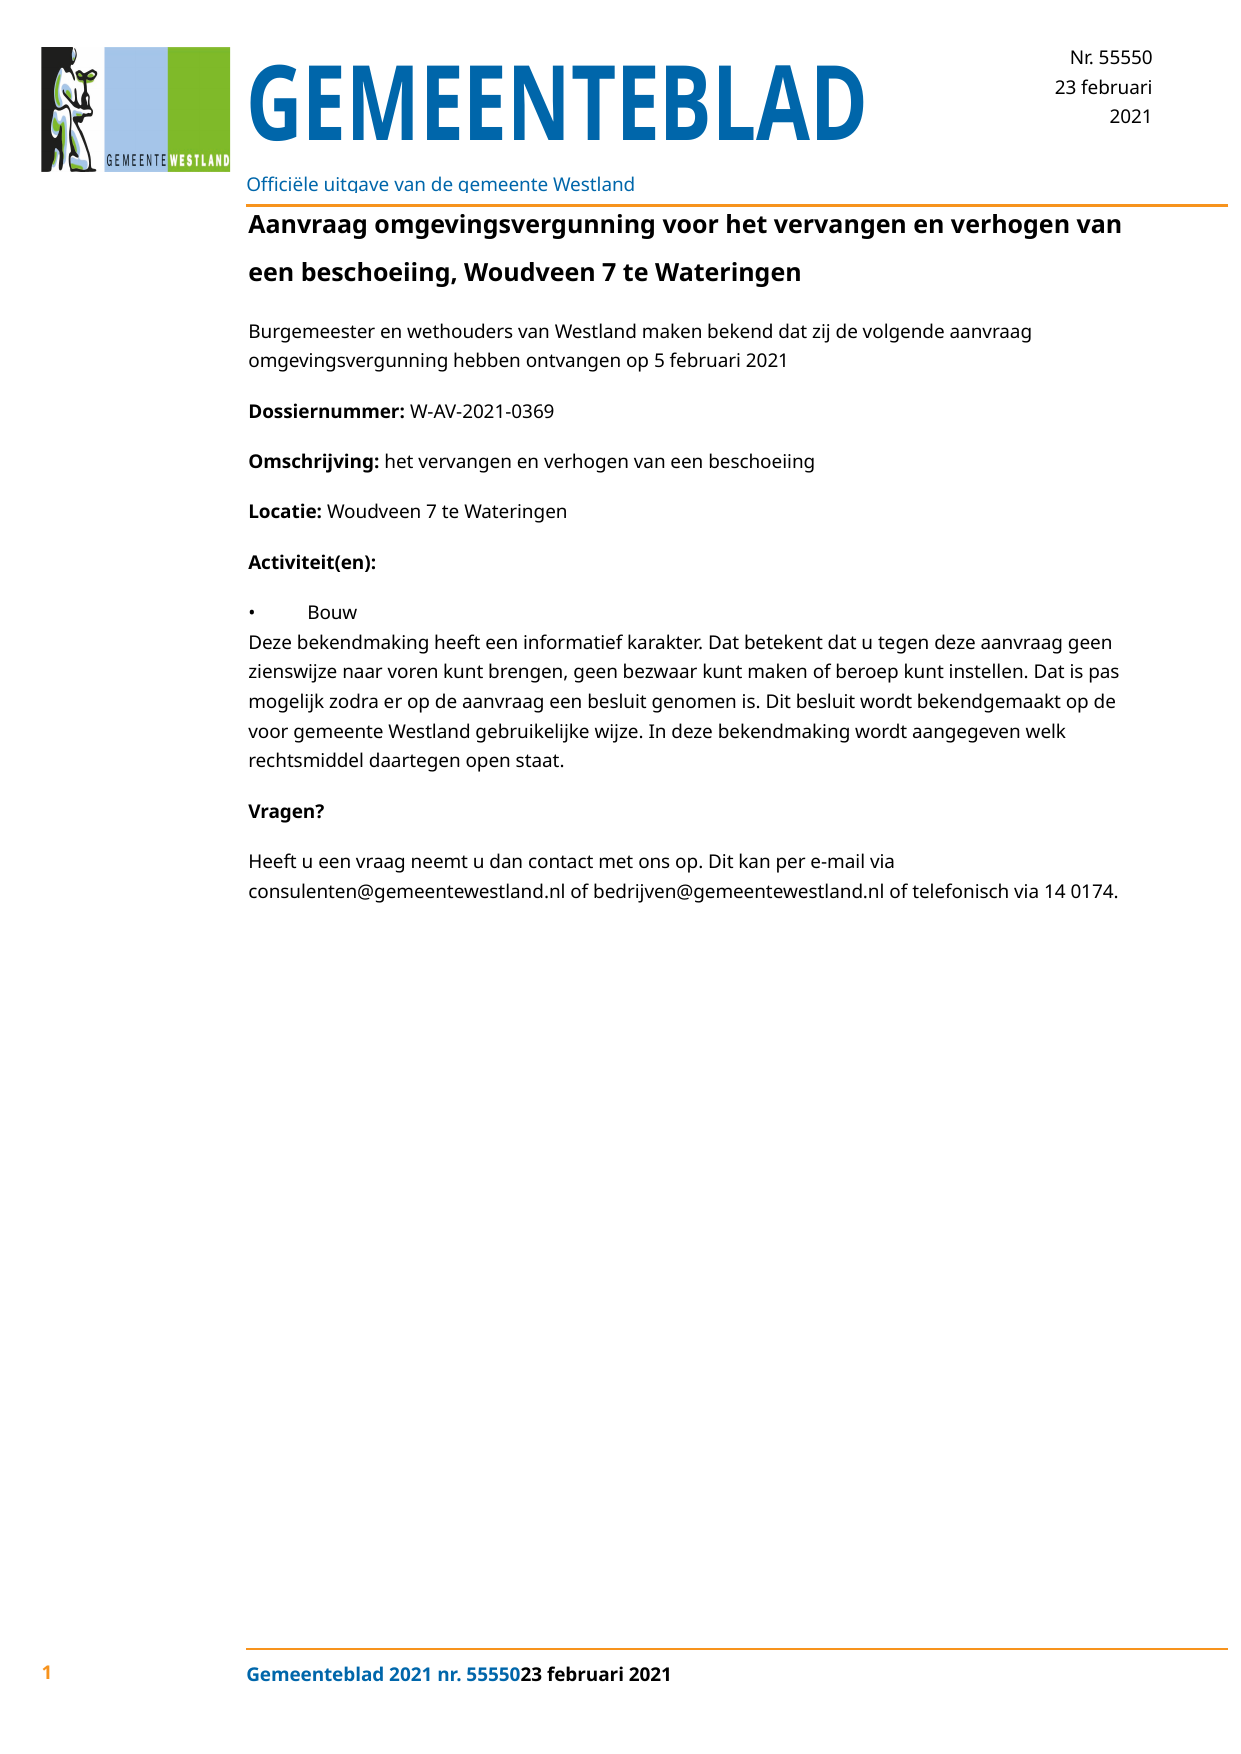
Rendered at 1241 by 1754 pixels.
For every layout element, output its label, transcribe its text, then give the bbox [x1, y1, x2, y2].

text Vragen? [248, 798, 1152, 824]
text Burgemeester en wethouders van Westland maken bekend dat zij de volgende aanvraag omgevingsvergunning hebben ontvangen op 5 februari 2021 [248, 318, 1152, 373]
text Aanvraag omgevingsvergunning voor het vervangen en verhogen van een beschoeiing, Woudveen 7 te Wateringen [248, 207, 1152, 288]
text Locatie: Woudveen 7 te Wateringen [248, 499, 1152, 524]
picture [41, 47, 231, 172]
list Bouw [248, 599, 1152, 625]
text Heeft u een vraag neemt u dan contact met ons op. Dit kan per e-mail via consulenten@gemeentewestland.nl of bedrijven@gemeentewestland.nl of telefonisch via 14 0174. [248, 848, 1152, 904]
text Deze bekendmaking heeft een informatief karakter. Dat betekent dat u tegen deze aanvraag geen zienswijze naar voren kunt brengen, geen bezwaar kunt maken of beroep kunt instellen. Dat is pas mogelijk zodra er op de aanvraag een besluit genomen is. Dit besluit wordt bekendgemaakt op de voor gemeente Westland gebruikelijke wijze. In deze bekendmaking wordt aangegeven welk rechtsmiddel daartegen open staat. [248, 629, 1152, 773]
text Dossiernummer: W-AV-2021-0369 [248, 398, 1152, 424]
text Activiteit(en): [248, 549, 1152, 575]
text Omschrijving: het vervangen en verhogen van een beschoeiing [248, 448, 1152, 474]
